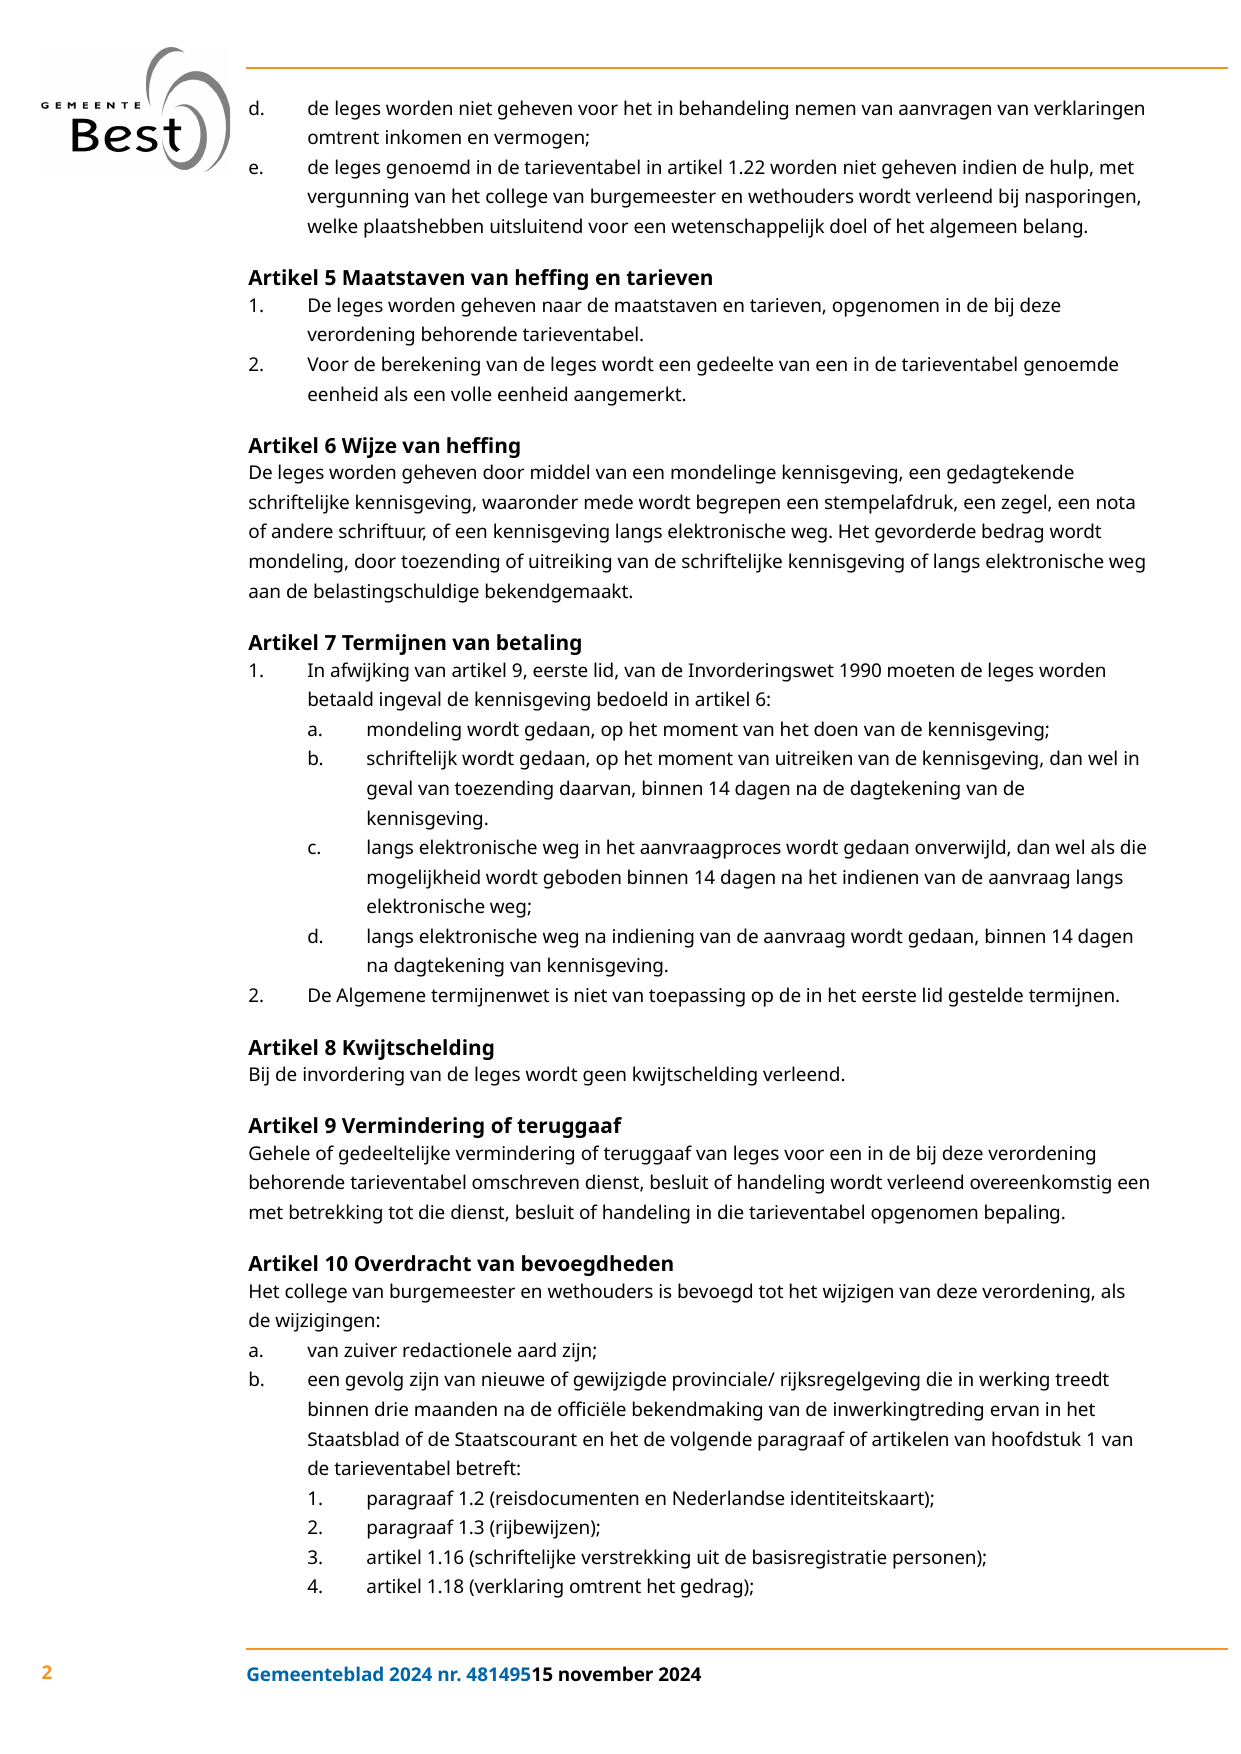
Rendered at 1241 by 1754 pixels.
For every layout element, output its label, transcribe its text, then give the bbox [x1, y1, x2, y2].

text Artikel 10 Overdracht van bevoegdheden [248, 1249, 1152, 1278]
text Bij de invordering van de leges wordt geen kwijtschelding verleend. [248, 1061, 1152, 1087]
list schriftelijk wordt gedaan, op het moment van uitreiken van de kennisgeving, dan wel in geval van toezending daarvan, binnen 14 dagen na de dagtekening van de kennisgeving. [307, 746, 1152, 830]
text Artikel 7 Termijnen van betaling [248, 628, 1152, 657]
list mondeling wordt gedaan, op het moment van het doen van de kennisgeving; [307, 716, 1152, 742]
list van zuiver redactionele aard zijn; [248, 1337, 1152, 1363]
list paragraaf 1.2 (reisdocumenten en Nederlandse identiteitskaart); [307, 1485, 1152, 1511]
text De leges worden geheven door middel van een mondelinge kennisgeving, een gedagtekende schriftelijke kennisgeving, waaronder mede wordt begrepen een stempelafdruk, een zegel, een nota of andere schriftuur, of een kennisgeving langs elektronische weg. Het gevorderde bedrag wordt mondeling, door toezending of uitreiking van de schriftelijke kennisgeving of langs elektronische weg aan de belastingschuldige bekendgemaakt. [248, 459, 1152, 604]
text Het college van burgemeester en wethouders is bevoegd tot het wijzigen van deze verordening, als de wijzigingen: [248, 1278, 1152, 1333]
list artikel 1.18 (verklaring omtrent het gedrag); [307, 1574, 1152, 1599]
list In afwijking van artikel 9, eerste lid, van de Invorderingswet 1990 moeten de leges worden betaald ingeval de kennisgeving bedoeld in artikel 6: [248, 657, 1152, 712]
list artikel 1.16 (schriftelijke verstrekking uit de basisregistratie personen); [307, 1544, 1152, 1570]
text Artikel 6 Wijze van heffing [248, 431, 1152, 459]
list langs elektronische weg in het aanvraagproces wordt gedaan onverwijld, dan wel als die mogelijkheid wordt geboden binnen 14 dagen na het indienen van de aanvraag langs elektronische weg; [307, 834, 1152, 919]
list een gevolg zijn van nieuwe of gewijzigde provinciale/ rijksregelgeving die in werking treedt binnen drie maanden na de officiële bekendmaking van de inwerkingtreding ervan in het Staatsblad of de Staatscourant en het de volgende paragraaf of artikelen van hoofdstuk 1 van de tarieventabel betreft: [248, 1367, 1152, 1481]
list langs elektronische weg na indiening van de aanvraag wordt gedaan, binnen 14 dagen na dagtekening van kennisgeving. [307, 923, 1152, 978]
picture [41, 47, 231, 172]
text Gehele of gedeeltelijke vermindering of teruggaaf van leges voor een in de bij deze verordening behorende tarieventabel omschreven dienst, besluit of handeling wordt verleend overeenkomstig een met betrekking tot die dienst, besluit of handeling in die tarieventabel opgenomen bepaling. [248, 1140, 1152, 1225]
list de leges genoemd in de tarieventabel in artikel 1.22 worden niet geheven indien de hulp, met vergunning van het college van burgemeester en wethouders wordt verleend bij nasporingen, welke plaatshebben uitsluitend voor een wetenschappelijk doel of het algemeen belang. [248, 154, 1152, 239]
list De leges worden geheven naar de maatstaven en tarieven, opgenomen in de bij deze verordening behorende tarieventabel. [248, 292, 1152, 347]
list de leges worden niet geheven voor het in behandeling nemen van aanvragen van verklaringen omtrent inkomen en vermogen; [248, 95, 1152, 150]
text Artikel 9 Vermindering of teruggaaf [248, 1111, 1152, 1140]
list Voor de berekening van de leges wordt een gedeelte van een in de tarieventabel genoemde eenheid als een volle eenheid aangemerkt. [248, 351, 1152, 406]
list paragraaf 1.3 (rijbewijzen); [307, 1514, 1152, 1540]
text Artikel 8 Kwijtschelding [248, 1033, 1152, 1061]
text Artikel 5 Maatstaven van heffing en tarieven [248, 263, 1152, 292]
list De Algemene termijnenwet is niet van toepassing op de in het eerste lid gestelde termijnen. [248, 982, 1152, 1008]
